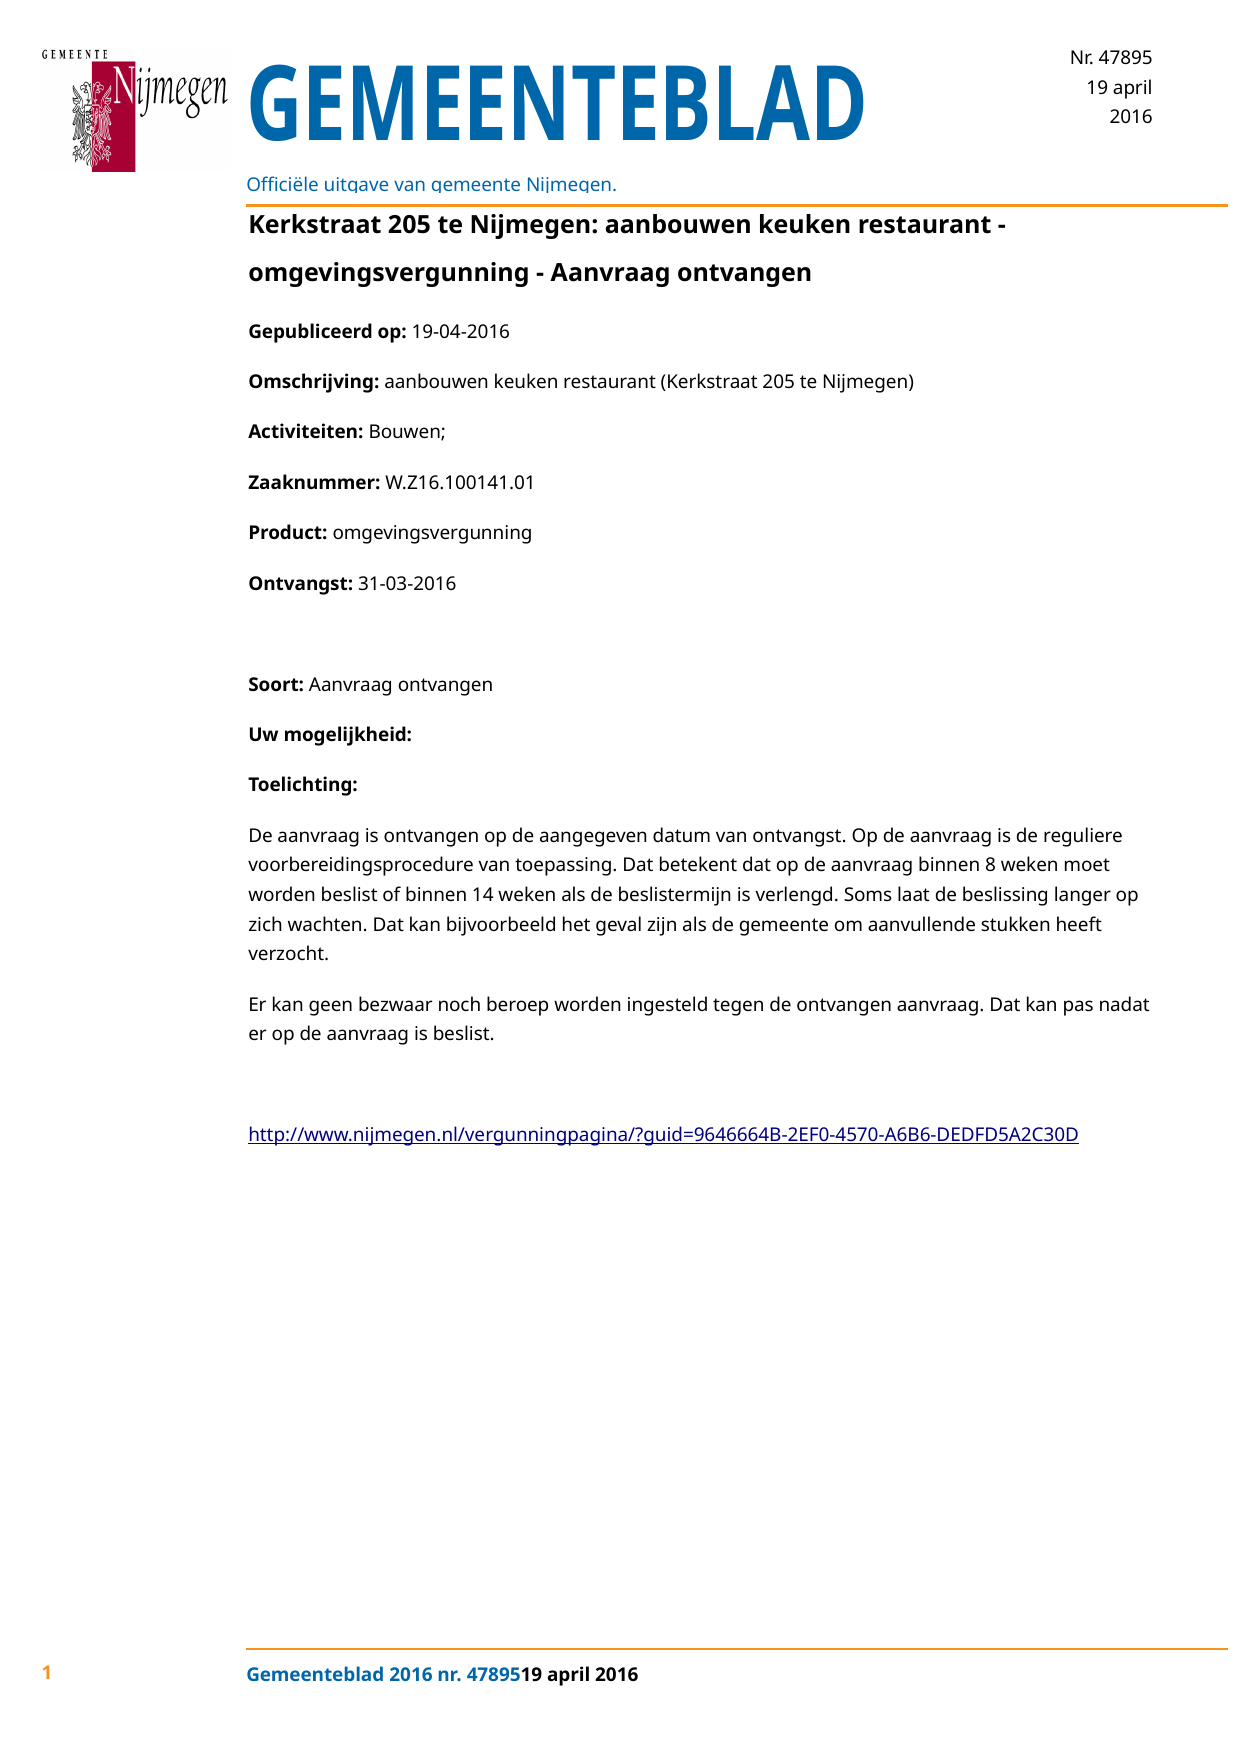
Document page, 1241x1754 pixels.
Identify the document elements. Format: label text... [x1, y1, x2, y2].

text Product: omgevingsvergunning [248, 519, 1152, 545]
text Ontvangst: 31-03-2016 [248, 570, 1152, 596]
text Activiteiten: Bouwen; [248, 419, 1152, 444]
text Soort: Aanvraag ontvangen [248, 671, 1152, 697]
text De aanvraag is ontvangen op de aangegeven datum van ontvangst. Op de aanvraag is de reguliere voorbereidingsprocedure van toepassing. Dat betekent dat op de aanvraag binnen 8 weken moet worden beslist of binnen 14 weken als de beslistermijn is verlengd. Soms laat de beslissing langer op zich wachten. Dat kan bijvoorbeeld het geval zijn als de gemeente om aanvullende stukken heeft verzocht. [248, 822, 1152, 966]
picture [41, 47, 231, 172]
text http://www.nijmegen.nl/vergunningpagina/?guid=9646664B-2EF0-4570-A6B6-DEDFD5A2C30D [248, 1121, 1152, 1147]
text Kerkstraat 205 te Nijmegen: aanbouwen keuken restaurant - omgevingsvergunning - Aanvraag ontvangen [248, 207, 1152, 288]
text Uw mogelijkheid: [248, 721, 1152, 747]
text Er kan geen bezwaar noch beroep worden ingesteld tegen de ontvangen aanvraag. Dat kan pas nadat er op de aanvraag is beslist. [248, 991, 1152, 1046]
text Omschrijving: aanbouwen keuken restaurant (Kerkstraat 205 te Nijmegen) [248, 368, 1152, 394]
text Gepubliceerd op: 19-04-2016 [248, 318, 1152, 344]
text Zaaknummer: W.Z16.100141.01 [248, 469, 1152, 495]
text Toelichting: [248, 772, 1152, 797]
